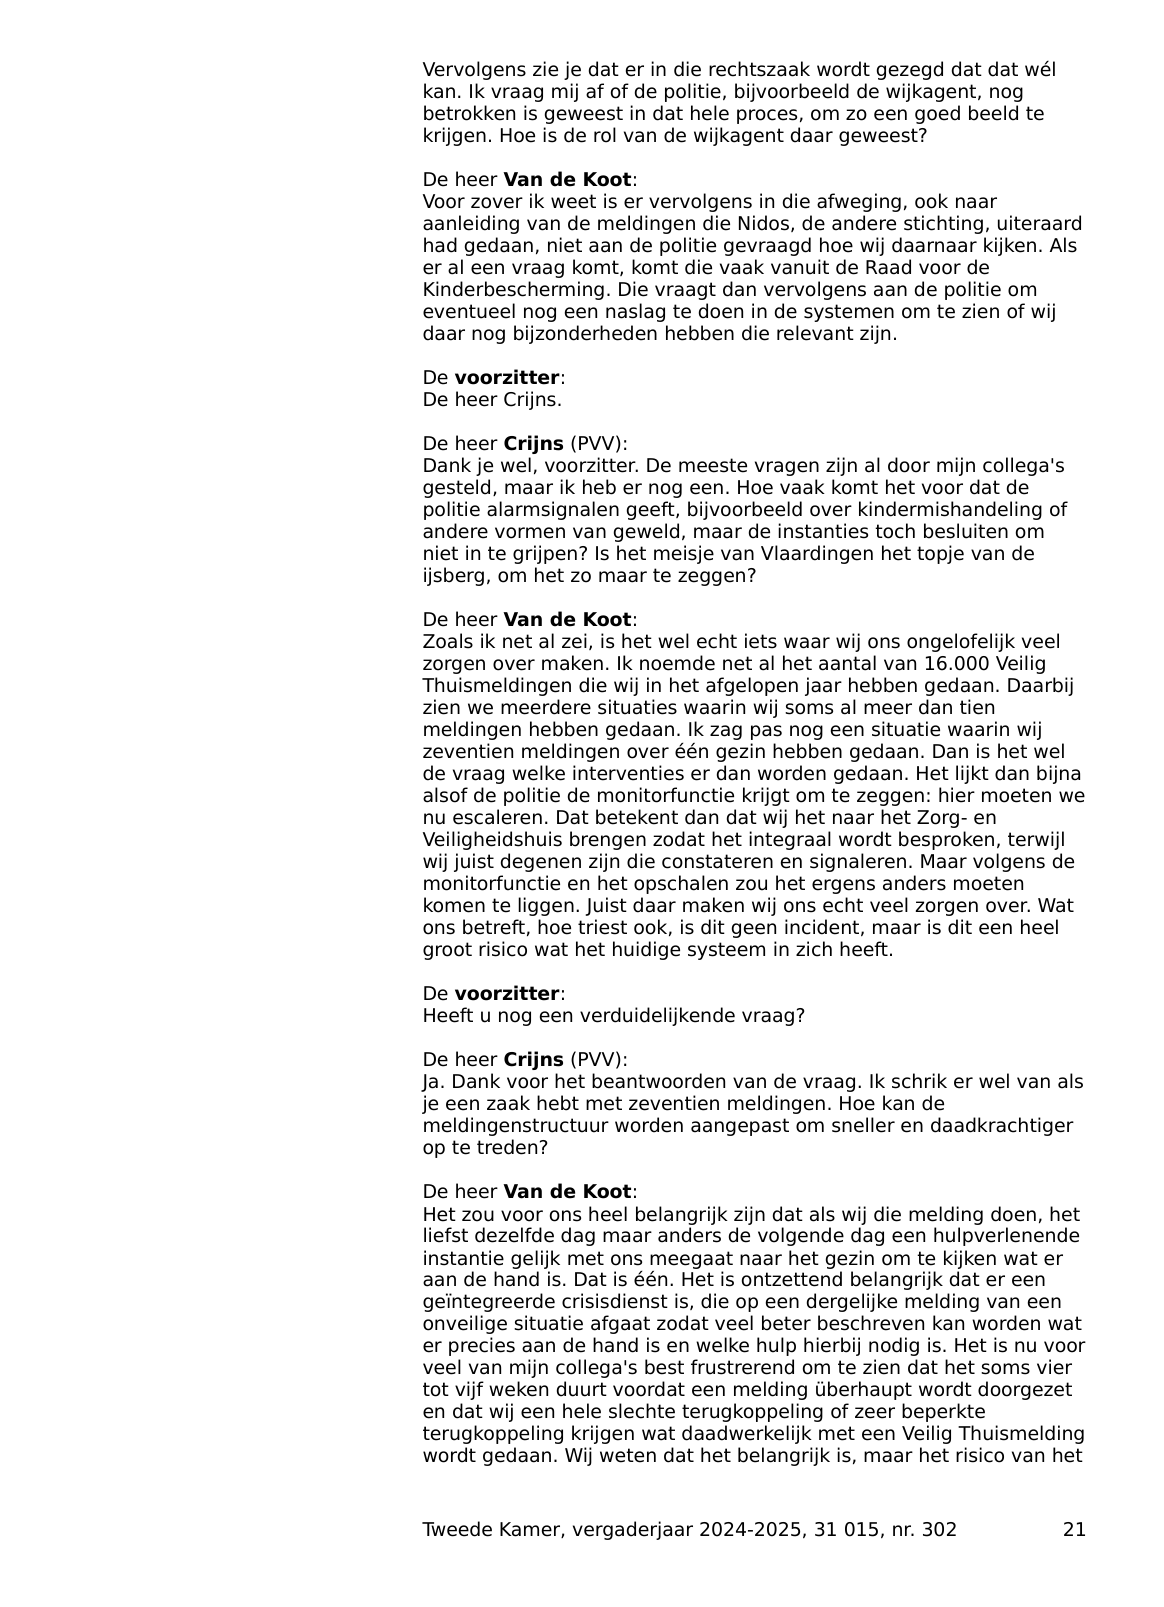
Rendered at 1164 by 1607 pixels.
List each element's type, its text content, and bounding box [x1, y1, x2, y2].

text Zoals ik net al zei, is het wel echt iets waar wij ons ongelofelijk veel zorgen over maken. Ik noemde net al het aantal van 16.000 Veilig Thuismeldingen die wij in het afgelopen jaar hebben gedaan. Daarbij zien we meerdere situaties waarin wij soms al meer dan tien meldingen hebben gedaan. Ik zag pas nog een situatie waarin wij zeventien meldingen over één gezin hebben gedaan. Dan is het wel de vraag welke interventies er dan worden gedaan. Het lijkt dan bijna alsof de politie de monitorfunctie krijgt om te zeggen: hier moeten we nu escaleren. Dat betekent dan dat wij het naar het Zorg- en Veiligheidshuis brengen zodat het integraal wordt besproken, terwijl wij juist degenen zijn die constateren en signaleren. Maar volgens de monitorfunctie en het opschalen zou het ergens anders moeten komen te liggen. Juist daar maken wij ons echt veel zorgen over. Wat ons betreft, hoe triest ook, is dit geen incident, maar is dit een heel groot risico wat het huidige systeem in zich heeft. [422, 631, 1087, 961]
text De heer Van de Koot: [422, 169, 1087, 191]
text De heer Crijns (PVV): [422, 433, 1087, 455]
text Voor zover ik weet is er vervolgens in die afweging, ook naar aanleiding van de meldingen die Nidos, de andere stichting, uiteraard had gedaan, niet aan de politie gevraagd hoe wij daarnaar kijken. Als er al een vraag komt, komt die vaak vanuit de Raad voor de Kinderbescherming. Die vraagt dan vervolgens aan de politie om eventueel nog een naslag te doen in de systemen om te zien of wij daar nog bijzonderheden hebben die relevant zijn. [422, 191, 1087, 345]
text De voorzitter: [422, 367, 1087, 389]
text De heer Crijns (PVV): [422, 1049, 1087, 1071]
text De heer Van de Koot: [422, 609, 1087, 631]
text Dank je wel, voorzitter. De meeste vragen zijn al door mijn collega's gesteld, maar ik heb er nog een. Hoe vaak komt het voor dat de politie alarmsignalen geeft, bijvoorbeeld over kindermishandeling of andere vormen van geweld, maar de instanties toch besluiten om niet in te grijpen? Is het meisje van Vlaardingen het topje van de ijsberg, om het zo maar te zeggen? [422, 455, 1087, 587]
text De heer Crijns. [422, 389, 1087, 411]
text Ja. Dank voor het beantwoorden van de vraag. Ik schrik er wel van als je een zaak hebt met zeventien meldingen. Hoe kan de meldingenstructuur worden aangepast om sneller en daadkrachtiger op te treden? [422, 1071, 1087, 1159]
text De voorzitter: [422, 983, 1087, 1005]
text Het zou voor ons heel belangrijk zijn dat als wij die melding doen, het liefst dezelfde dag maar anders de volgende dag een hulpverlenende instantie gelijk met ons meegaat naar het gezin om te kijken wat er aan de hand is. Dat is één. Het is ontzettend belangrijk dat er een geïntegreerde crisisdienst is, die op een dergelijke melding van een onveilige situatie afgaat zodat veel beter beschreven kan worden wat er precies aan de hand is en welke hulp hierbij nodig is. Het is nu voor veel van mijn collega's best frustrerend om te zien dat het soms vier tot vijf weken duurt voordat een melding überhaupt wordt doorgezet en dat wij een hele slechte terugkoppeling of zeer beperkte terugkoppeling krijgen wat daadwerkelijk met een Veilig Thuismelding wordt gedaan. Wij weten dat het belangrijk is, maar het risico van het [422, 1203, 1087, 1467]
text De heer Van de Koot: [422, 1181, 1087, 1203]
text Heeft u nog een verduidelijkende vraag? [422, 1005, 1087, 1027]
text Vervolgens zie je dat er in die rechtszaak wordt gezegd dat dat wél kan. Ik vraag mij af of de politie, bijvoorbeeld de wijkagent, nog betrokken is geweest in dat hele proces, om zo een goed beeld te krijgen. Hoe is de rol van de wijkagent daar geweest? [422, 59, 1087, 147]
